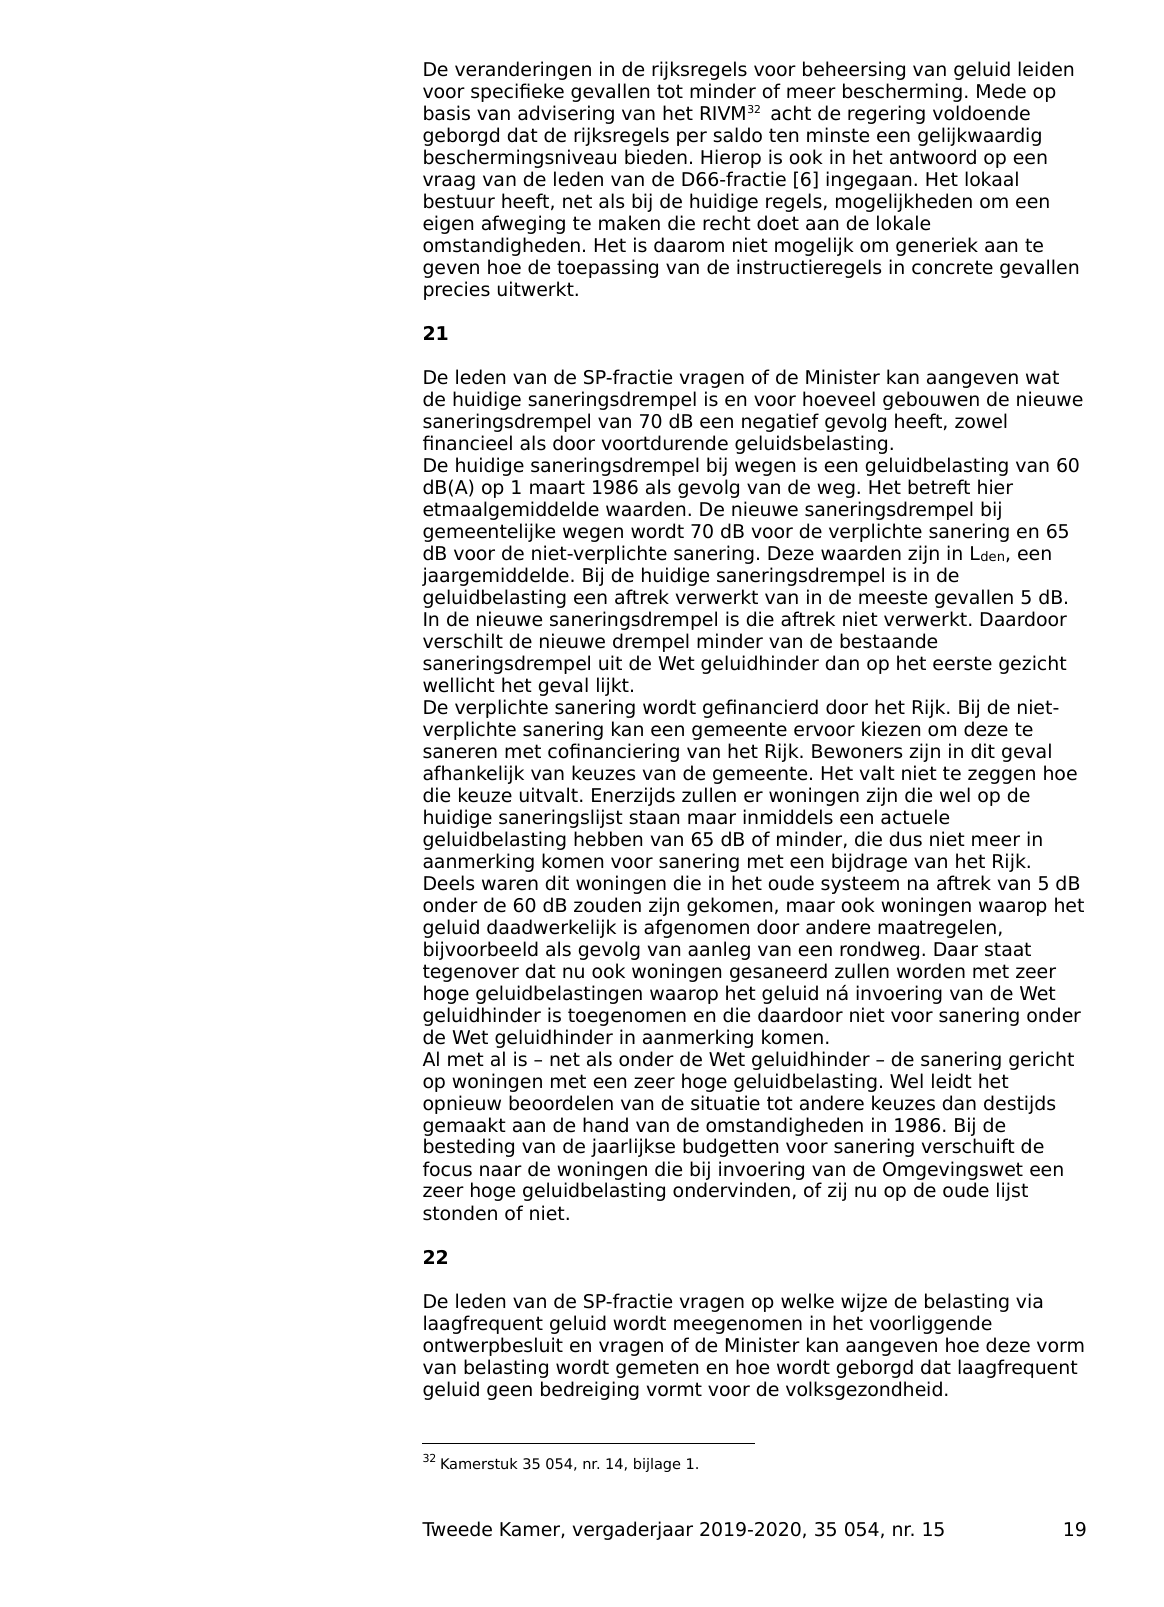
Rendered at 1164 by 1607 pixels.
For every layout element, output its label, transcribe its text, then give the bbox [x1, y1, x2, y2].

subtitle 21 [422, 323, 1087, 345]
text De veranderingen in de rijksregels voor beheersing van geluid leiden voor specifieke gevallen tot minder of meer bescherming. Mede op basis van advisering van het RIVM acht de regering voldoende geborgd dat de rijksregels per saldo ten minste een gelijkwaardig beschermingsniveau bieden. Hierop is ook in het antwoord op een vraag van de leden van de D66-fractie [6] ingegaan. Het lokaal bestuur heeft, net als bij de huidige regels, mogelijkheden om een eigen afweging te maken die recht doet aan de lokale omstandigheden. Het is daarom niet mogelijk om generiek aan te geven hoe de toepassing van de instructieregels in concrete gevallen precies uitwerkt. [422, 59, 1087, 301]
text Kamerstuk 35 054, nr. 14, bijlage 1. [422, 1452, 1087, 1474]
subtitle 22 [422, 1247, 1087, 1268]
text Al met al is – net als onder de Wet geluidhinder – de sanering gericht op woningen met een zeer hoge geluidbelasting. Wel leidt het opnieuw beoordelen van de situatie tot andere keuzes dan destijds gemaakt aan de hand van de omstandigheden in 1986. Bij de besteding van de jaarlijkse budgetten voor sanering verschuift de focus naar de woningen die bij invoering van de Omgevingswet een zeer hoge geluidbelasting ondervinden, of zij nu op de oude lijst stonden of niet. [422, 1048, 1087, 1224]
text De leden van de SP-fractie vragen op welke wijze de belasting via laagfrequent geluid wordt meegenomen in het voorliggende ontwerpbesluit en vragen of de Minister kan aangeven hoe deze vorm van belasting wordt gemeten en hoe wordt geborgd dat laagfrequent geluid geen bedreiging vormt voor de volksgezondheid. [422, 1291, 1087, 1401]
text De leden van de SP-fractie vragen of de Minister kan aangeven wat de huidige saneringsdrempel is en voor hoeveel gebouwen de nieuwe saneringsdrempel van 70 dB een negatief gevolg heeft, zowel financieel als door voortdurende geluidsbelasting. [422, 367, 1087, 455]
text De huidige saneringsdrempel bij wegen is een geluidbelasting van 60 dB(A) op 1 maart 1986 als gevolg van de weg. Het betreft hier etmaalgemiddelde waarden. De nieuwe saneringsdrempel bij gemeentelijke wegen wordt 70 dB voor de verplichte sanering en 65 dB voor de niet-verplichte sanering. Deze waarden zijn in Lden, een jaargemiddelde. Bij de huidige saneringsdrempel is in de geluidbelasting een aftrek verwerkt van in de meeste gevallen 5 dB. In de nieuwe saneringsdrempel is die aftrek niet verwerkt. Daardoor verschilt de nieuwe drempel minder van de bestaande saneringsdrempel uit de Wet geluidhinder dan op het eerste gezicht wellicht het geval lijkt. [422, 455, 1087, 697]
text De verplichte sanering wordt gefinancierd door het Rijk. Bij de niet-verplichte sanering kan een gemeente ervoor kiezen om deze te saneren met cofinanciering van het Rijk. Bewoners zijn in dit geval afhankelijk van keuzes van de gemeente. Het valt niet te zeggen hoe die keuze uitvalt. Enerzijds zullen er woningen zijn die wel op de huidige saneringslijst staan maar inmiddels een actuele geluidbelasting hebben van 65 dB of minder, die dus niet meer in aanmerking komen voor sanering met een bijdrage van het Rijk. Deels waren dit woningen die in het oude systeem na aftrek van 5 dB onder de 60 dB zouden zijn gekomen, maar ook woningen waarop het geluid daadwerkelijk is afgenomen door andere maatregelen, bijvoorbeeld als gevolg van aanleg van een rondweg. Daar staat tegenover dat nu ook woningen gesaneerd zullen worden met zeer hoge geluidbelastingen waarop het geluid ná invoering van de Wet geluidhinder is toegenomen en die daardoor niet voor sanering onder de Wet geluidhinder in aanmerking komen. [422, 697, 1087, 1048]
